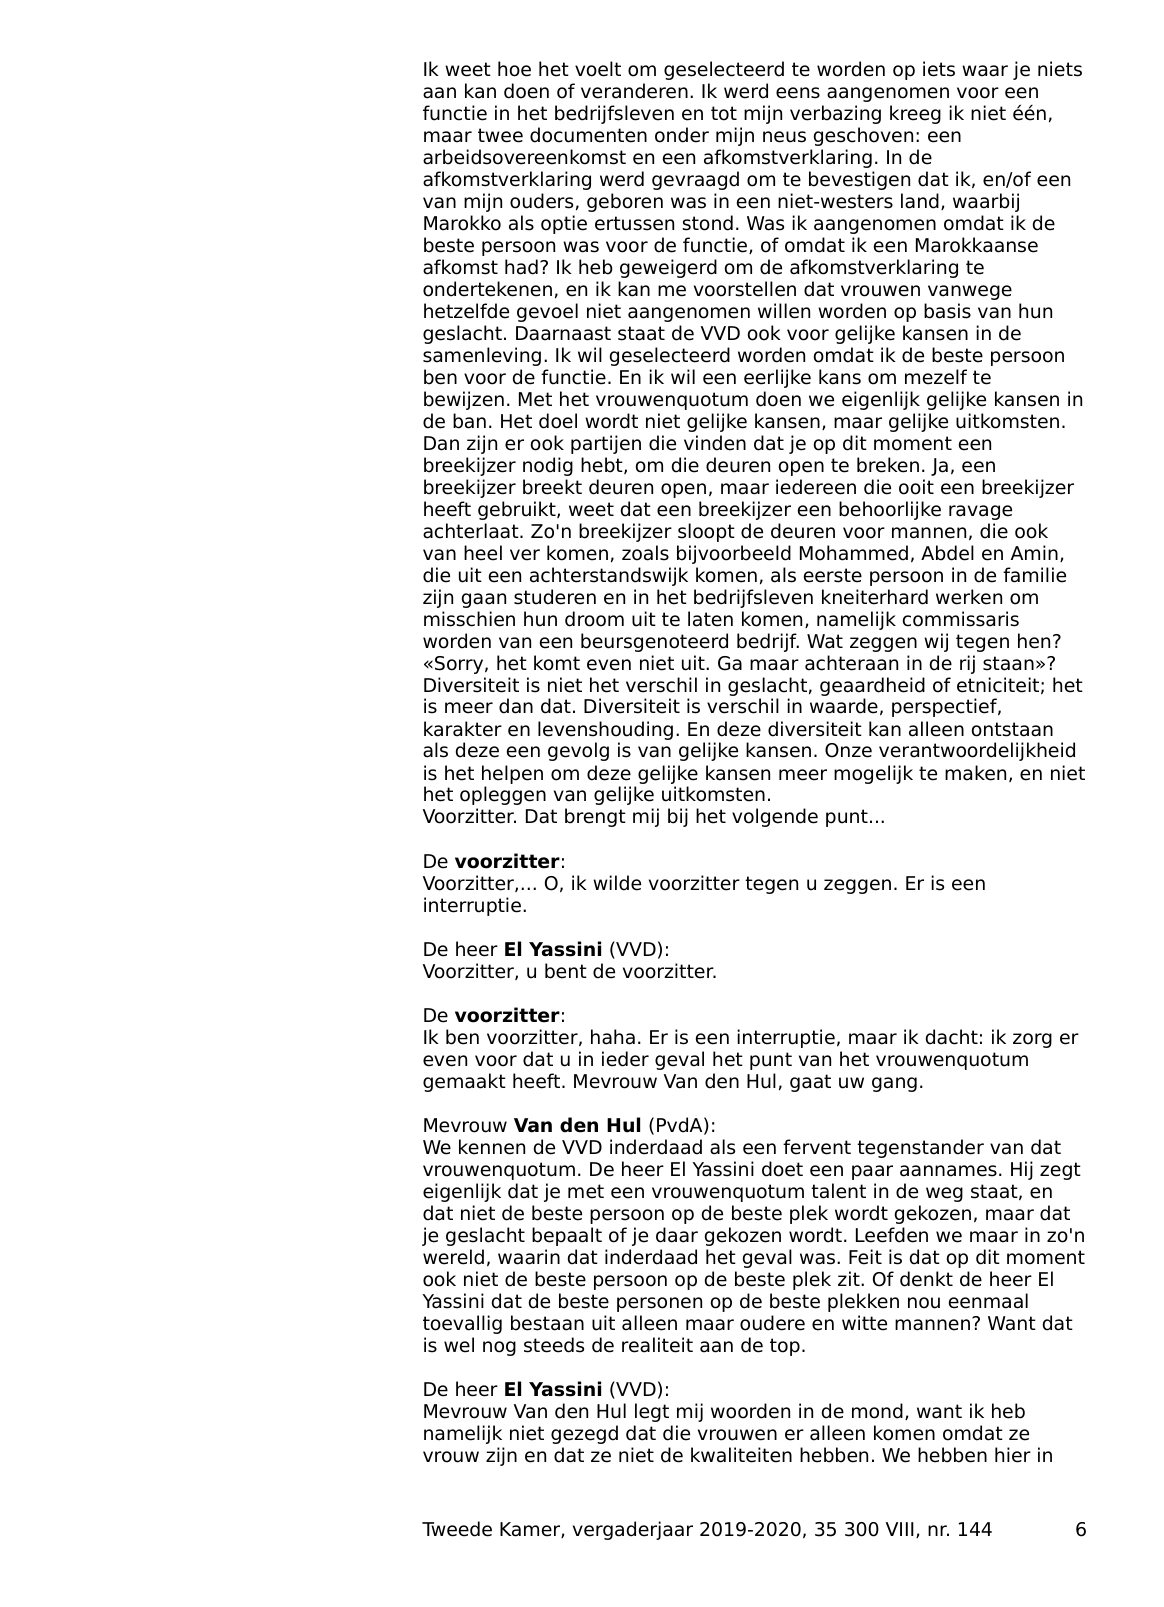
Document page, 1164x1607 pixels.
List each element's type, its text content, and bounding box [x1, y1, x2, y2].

text Voorzitter,... O, ik wilde voorzitter tegen u zeggen. Er is een interruptie. [422, 872, 1087, 916]
text We kennen de VVD inderdaad als een fervent tegenstander van dat vrouwenquotum. De heer El Yassini doet een paar aannames. Hij zegt eigenlijk dat je met een vrouwenquotum talent in de weg staat, en dat niet de beste persoon op de beste plek wordt gekozen, maar dat je geslacht bepaalt of je daar gekozen wordt. Leefden we maar in zo'n wereld, waarin dat inderdaad het geval was. Feit is dat op dit moment ook niet de beste persoon op de beste plek zit. Of denkt de heer El Yassini dat de beste personen op de beste plekken nou eenmaal toevallig bestaan uit alleen maar oudere en witte mannen? Want dat is wel nog steeds de realiteit aan de top. [422, 1137, 1087, 1357]
text Voorzitter, u bent de voorzitter. [422, 961, 1087, 983]
text Ik weet hoe het voelt om geselecteerd te worden op iets waar je niets aan kan doen of veranderen. Ik werd eens aangenomen voor een functie in het bedrijfsleven en tot mijn verbazing kreeg ik niet één, maar twee documenten onder mijn neus geschoven: een arbeidsovereenkomst en een afkomstverklaring. In de afkomstverklaring werd gevraagd om te bevestigen dat ik, en/of een van mijn ouders, geboren was in een niet-westers land, waarbij Marokko als optie ertussen stond. Was ik aangenomen omdat ik de beste persoon was voor de functie, of omdat ik een Marokkaanse afkomst had? Ik heb geweigerd om de afkomstverklaring te ondertekenen, en ik kan me voorstellen dat vrouwen vanwege hetzelfde gevoel niet aangenomen willen worden op basis van hun geslacht. Daarnaast staat de VVD ook voor gelijke kansen in de samenleving. Ik wil geselecteerd worden omdat ik de beste persoon ben voor de functie. En ik wil een eerlijke kans om mezelf te bewijzen. Met het vrouwenquotum doen we eigenlijk gelijke kansen in de ban. Het doel wordt niet gelijke kansen, maar gelijke uitkomsten. [422, 59, 1087, 433]
text De voorzitter: [422, 1005, 1087, 1027]
text De heer El Yassini (VVD): [422, 1379, 1087, 1401]
text Mevrouw Van den Hul legt mij woorden in de mond, want ik heb namelijk niet gezegd dat die vrouwen er alleen komen omdat ze vrouw zijn en dat ze niet de kwaliteiten hebben. We hebben hier in [422, 1401, 1087, 1467]
text De voorzitter: [422, 851, 1087, 872]
text Ik ben voorzitter, haha. Er is een interruptie, maar ik dacht: ik zorg er even voor dat u in ieder geval het punt van het vrouwenquotum gemaakt heeft. Mevrouw Van den Hul, gaat uw gang. [422, 1027, 1087, 1093]
text De heer El Yassini (VVD): [422, 939, 1087, 961]
text Mevrouw Van den Hul (PvdA): [422, 1115, 1087, 1137]
text Voorzitter. Dat brengt mij bij het volgende punt... [422, 806, 1087, 828]
text Dan zijn er ook partijen die vinden dat je op dit moment een breekijzer nodig hebt, om die deuren open te breken. Ja, een breekijzer breekt deuren open, maar iedereen die ooit een breekijzer heeft gebruikt, weet dat een breekijzer een behoorlijke ravage achterlaat. Zo'n breekijzer sloopt de deuren voor mannen, die ook van heel ver komen, zoals bijvoorbeeld Mohammed, Abdel en Amin, die uit een achterstandswijk komen, als eerste persoon in de familie zijn gaan studeren en in het bedrijfsleven kneiterhard werken om misschien hun droom uit te laten komen, namelijk commissaris worden van een beursgenoteerd bedrijf. Wat zeggen wij tegen hen? «Sorry, het komt even niet uit. Ga maar achteraan in de rij staan»? Diversiteit is niet het verschil in geslacht, geaardheid of etniciteit; het is meer dan dat. Diversiteit is verschil in waarde, perspectief, karakter en levenshouding. En deze diversiteit kan alleen ontstaan als deze een gevolg is van gelijke kansen. Onze verantwoordelijkheid is het helpen om deze gelijke kansen meer mogelijk te maken, en niet het opleggen van gelijke uitkomsten. [422, 433, 1087, 806]
